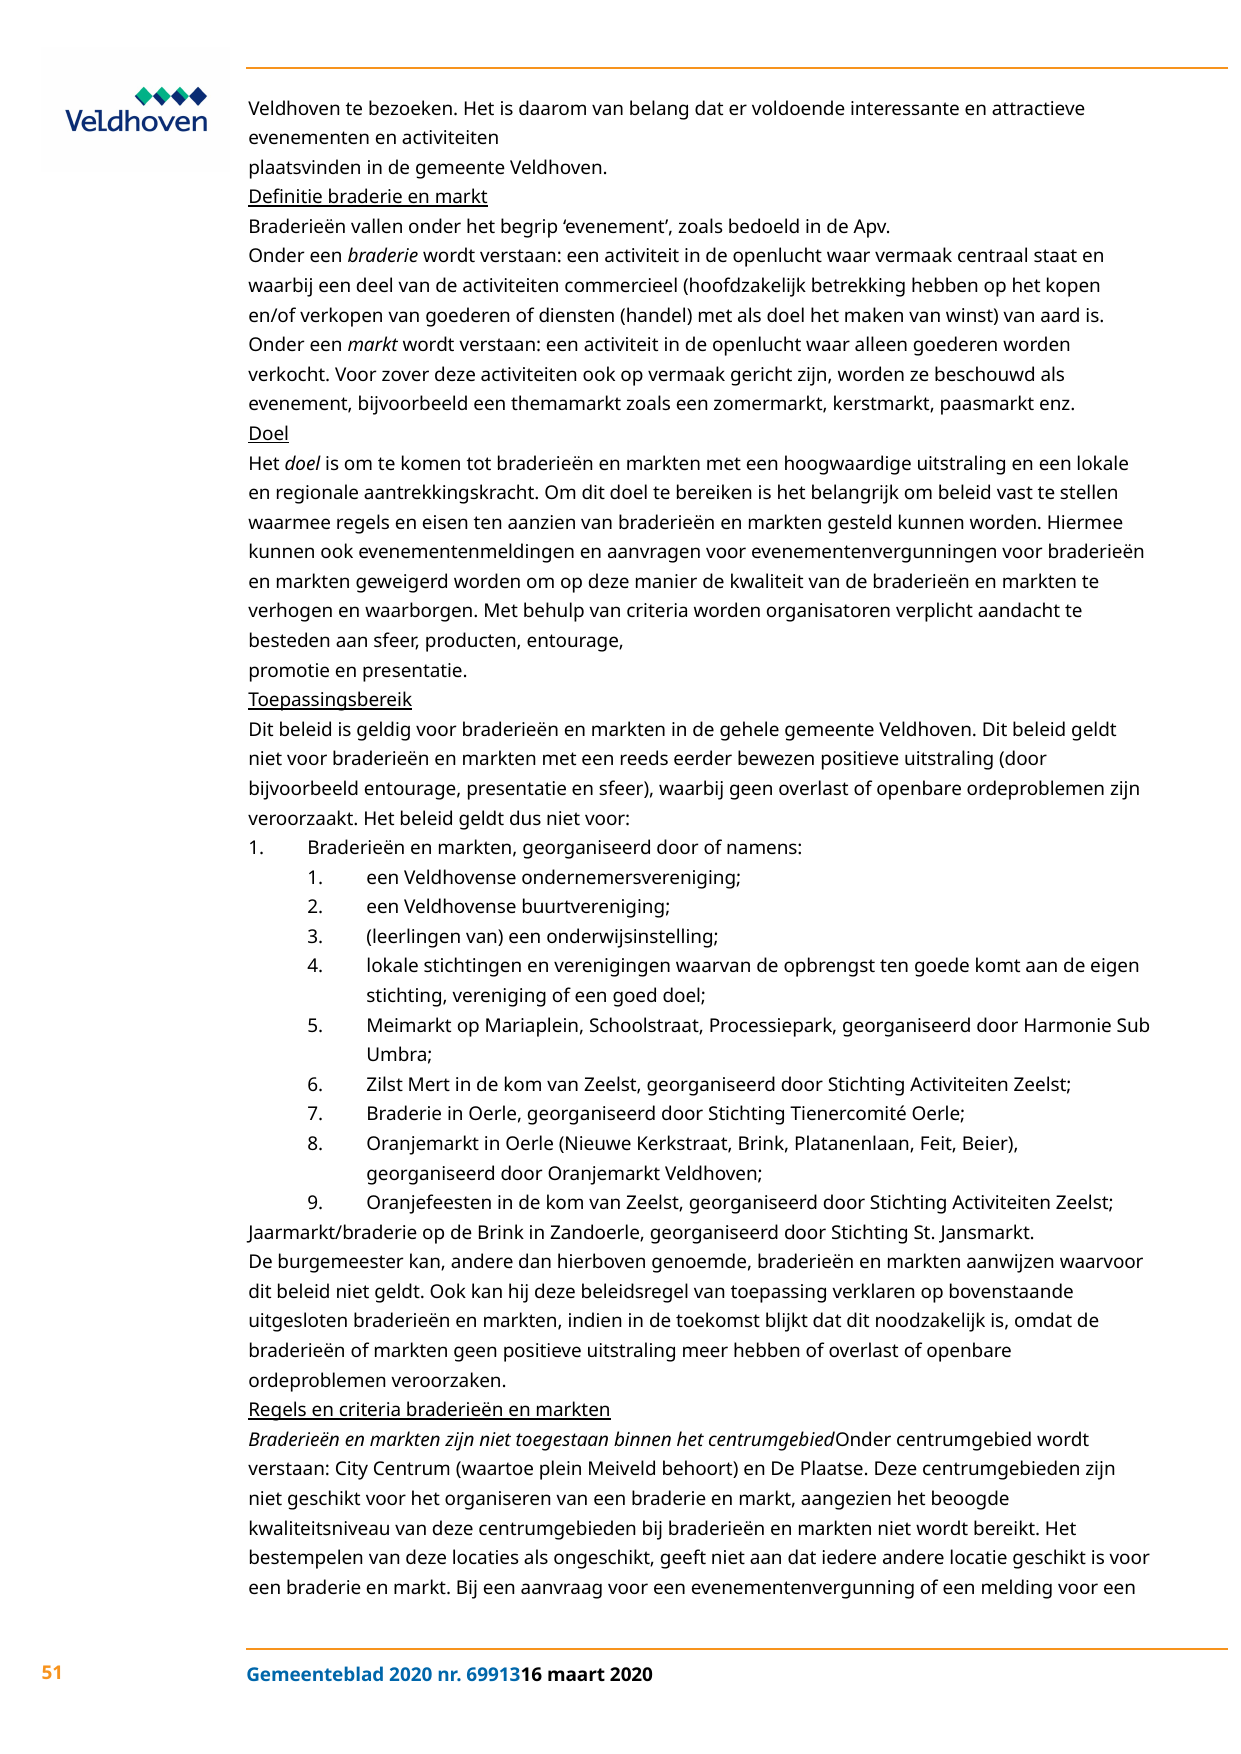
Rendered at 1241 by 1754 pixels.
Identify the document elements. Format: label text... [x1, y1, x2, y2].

picture [41, 47, 231, 172]
table_cell Veldhoven te bezoeken. Het is daarom van belang dat er voldoende interessante en attractieve evenementen en activiteiten plaatsvinden in de gemeente Veldhoven. Definitie braderie en markt Braderieën vallen onder het begrip ‘evenement’, zoals bedoeld in de Apv. Onder een braderie wordt verstaan: een activiteit in de openlucht waar vermaak centraal staat en waarbij een deel van de activiteiten commercieel (hoofdzakelijk betrekking hebben op het kopen en/of verkopen van goederen of diensten (handel) met als doel het maken van winst) van aard is. Onder een markt wordt verstaan: een activiteit in de openlucht waar alleen goederen worden verkocht. Voor zover deze activiteiten ook op vermaak gericht zijn, worden ze beschouwd als evenement, bijvoorbeeld een themamarkt zoals een zomermarkt, kerstmarkt, paasmarkt enz. Doel Het doel is om te komen tot braderieën en markten met een hoogwaardige uitstraling en een lokale en regionale aantrekkingskracht. Om dit doel te bereiken is het belangrijk om beleid vast te stellen waarmee regels en eisen ten aanzien van braderieën en markten gesteld kunnen worden. Hiermee kunnen ook evenementenmeldingen en aanvragen voor evenementenvergunningen voor braderieën en markten geweigerd worden om op deze manier de kwaliteit van de braderieën en markten te verhogen en waarborgen. Met behulp van criteria worden organisatoren verplicht aandacht te besteden aan sfeer, producten, entourage, promotie en presentatie. Toepassingsbereik Dit beleid is geldig voor braderieën en markten in de gehele gemeente Veldhoven. Dit beleid geldt niet voor braderieën en markten met een reeds eerder bewezen positieve uitstraling (door bijvoorbeeld entourage, presentatie en sfeer), waarbij geen overlast of openbare ordeproblemen zijn veroorzaakt. Het beleid geldt dus niet voor: Braderieën en markten, georganiseerd door of namens: een Veldhovense ondernemersvereniging; een Veldhovense buurtvereniging; (leerlingen van) een onderwijsinstelling; lokale stichtingen en verenigingen waarvan de opbrengst ten goede komt aan de eigen stichting, vereniging of een goed doel; Meimarkt op Mariaplein, Schoolstraat, Processiepark, georganiseerd door Harmonie Sub Umbra; Zilst Mert in de kom van Zeelst, georganiseerd door Stichting Activiteiten Zeelst; Braderie in Oerle, georganiseerd door Stichting Tienercomité Oerle; Oranjemarkt in Oerle (Nieuwe Kerkstraat, Brink, Platanenlaan, Feit, Beier), georganiseerd door Oranjemarkt Veldhoven; Oranjefeesten in de kom van Zeelst, georganiseerd door Stichting Activiteiten Zeelst; Jaarmarkt/braderie op de Brink in Zandoerle, georganiseerd door Stichting St. Jansmarkt. De burgemeester kan, andere dan hierboven genoemde, braderieën en markten aanwijzen waarvoor dit beleid niet geldt. Ook kan hij deze beleidsregel van toepassing verklaren op bovenstaande uitgesloten braderieën en markten, indien in de toekomst blijkt dat dit noodzakelijk is, omdat de braderieën of markten geen positieve uitstraling meer hebben of overlast of openbare ordeproblemen veroorzaken. Regels en criteria braderieën en markten Braderieën en markten zijn niet toegestaan binnen het centrumgebiedOnder centrumgebied wordt verstaan: City Centrum (waartoe plein Meiveld behoort) en De Plaatse. Deze centrumgebieden zijn niet geschikt voor het organiseren van een braderie en markt, aangezien het beoogde kwaliteitsniveau van deze centrumgebieden bij braderieën en markten niet wordt bereikt. Het bestempelen van deze locaties als ongeschikt, geeft niet aan dat iedere andere locatie geschikt is voor een braderie en markt. Bij een aanvraag voor een evenementenvergunning of een melding voor een [248, 95, 1152, 1600]
